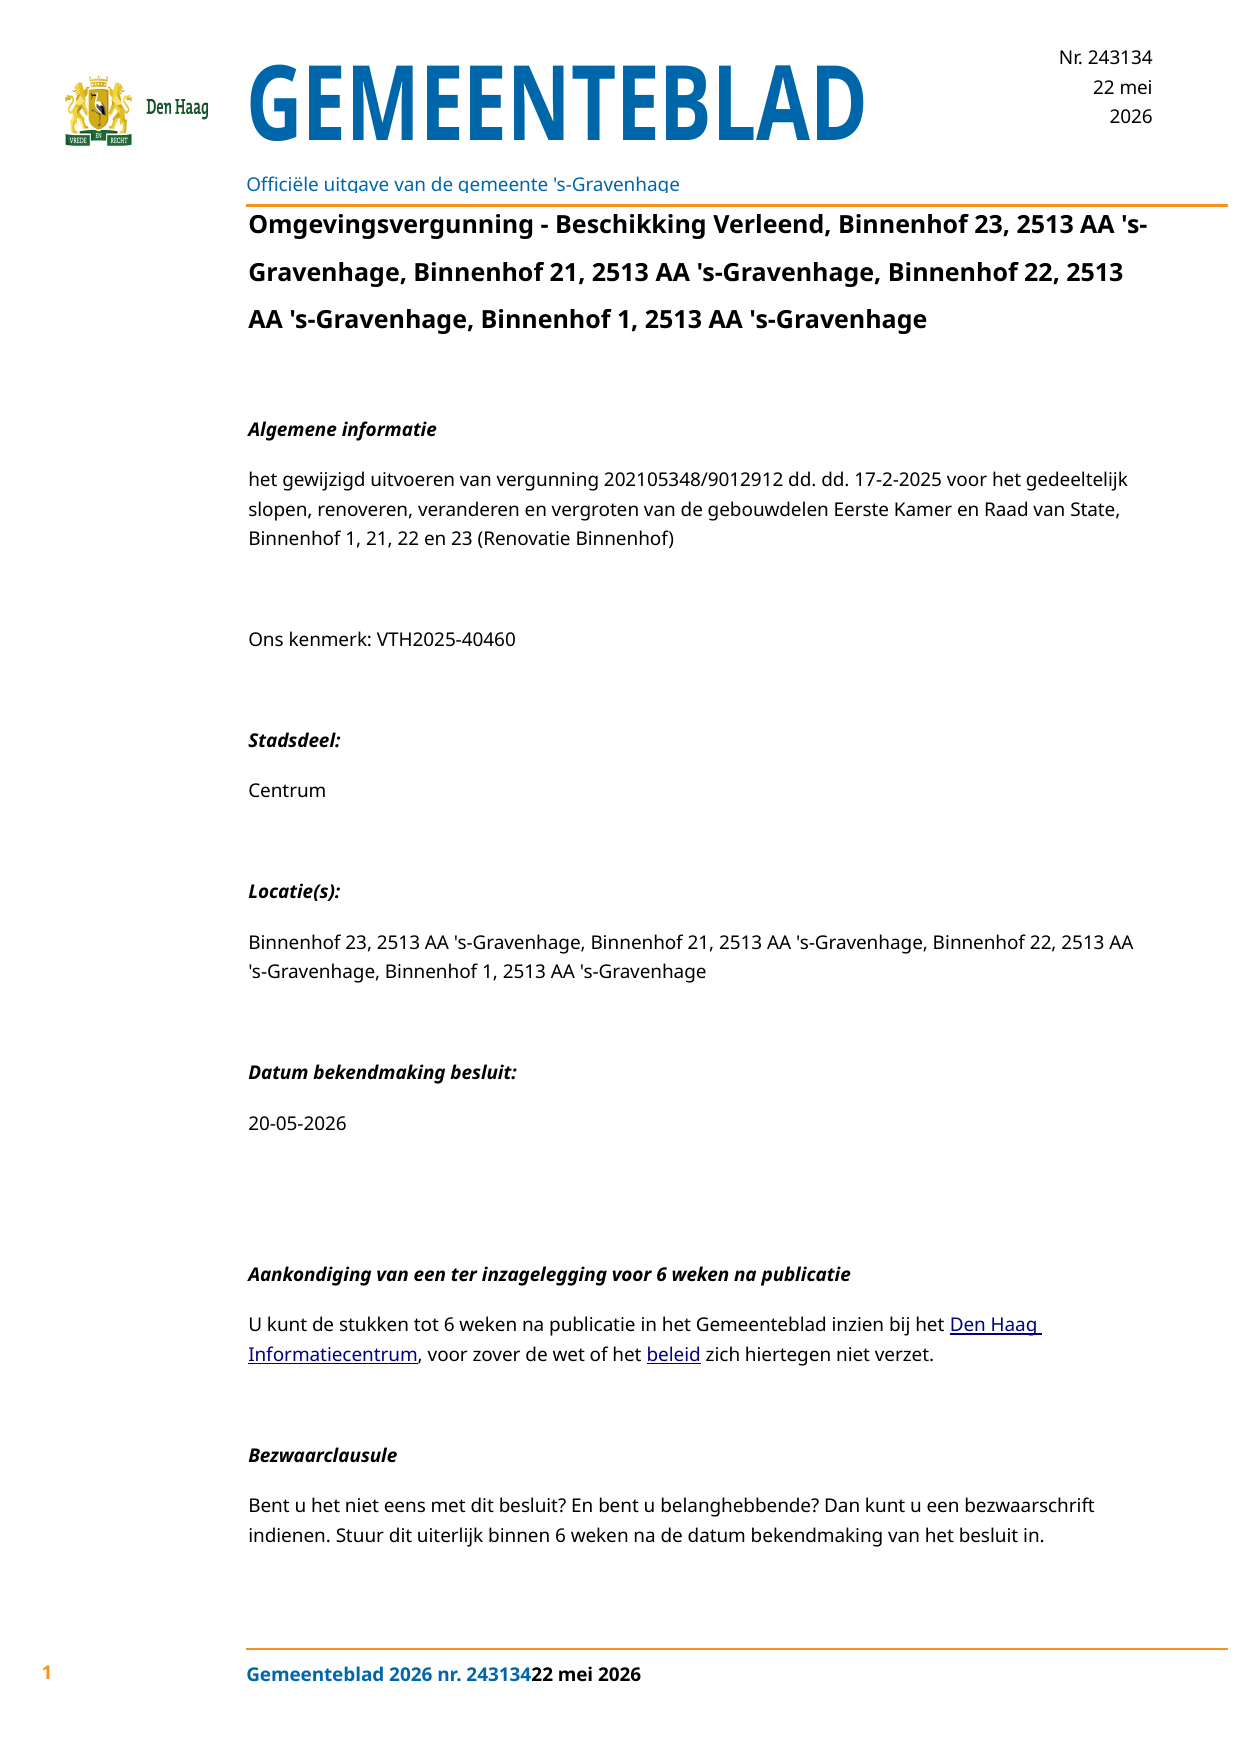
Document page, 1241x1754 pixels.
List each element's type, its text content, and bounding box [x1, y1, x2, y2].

text Stadsdeel: [248, 727, 1152, 753]
text Bezwaarclausule [248, 1442, 1152, 1467]
text U kunt de stukken tot 6 weken na publicatie in het Gemeenteblad inzien bij het Den Haag Informatiecentrum, voor zover de wet of het beleid zich hiertegen niet verzet. [248, 1311, 1152, 1367]
text Centrum [248, 778, 1152, 803]
text Algemene informatie [248, 416, 1152, 442]
text Locatie(s): [248, 878, 1152, 904]
text Datum bekendmaking besluit: [248, 1059, 1152, 1085]
text Aankondiging van een ter inzagelegging voor 6 weken na publicatie [248, 1261, 1152, 1287]
text Bent u het niet eens met dit besluit? En bent u belanghebbende? Dan kunt u een bezwaarschrift indienen. Stuur dit uiterlijk binnen 6 weken na de datum bekendmaking van het besluit in. [248, 1492, 1152, 1547]
text 20-05-2026 [248, 1110, 1152, 1135]
text Omgevingsvergunning - Beschikking Verleend, Binnenhof 23, 2513 AA 's-Gravenhage, Binnenhof 21, 2513 AA 's-Gravenhage, Binnenhof 22, 2513 AA 's-Gravenhage, Binnenhof 1, 2513 AA 's-Gravenhage [248, 207, 1152, 336]
text Binnenhof 23, 2513 AA 's-Gravenhage, Binnenhof 21, 2513 AA 's-Gravenhage, Binnenhof 22, 2513 AA 's-Gravenhage, Binnenhof 1, 2513 AA 's-Gravenhage [248, 929, 1152, 984]
picture [41, 47, 231, 172]
text Ons kenmerk: VTH2025-40460 [248, 626, 1152, 652]
text het gewijzigd uitvoeren van vergunning 202105348/9012912 dd. dd. 17-2-2025 voor het gedeeltelijk slopen, renoveren, veranderen en vergroten van de gebouwdelen Eerste Kamer en Raad van State, Binnenhof 1, 21, 22 en 23 (Renovatie Binnenhof) [248, 466, 1152, 551]
